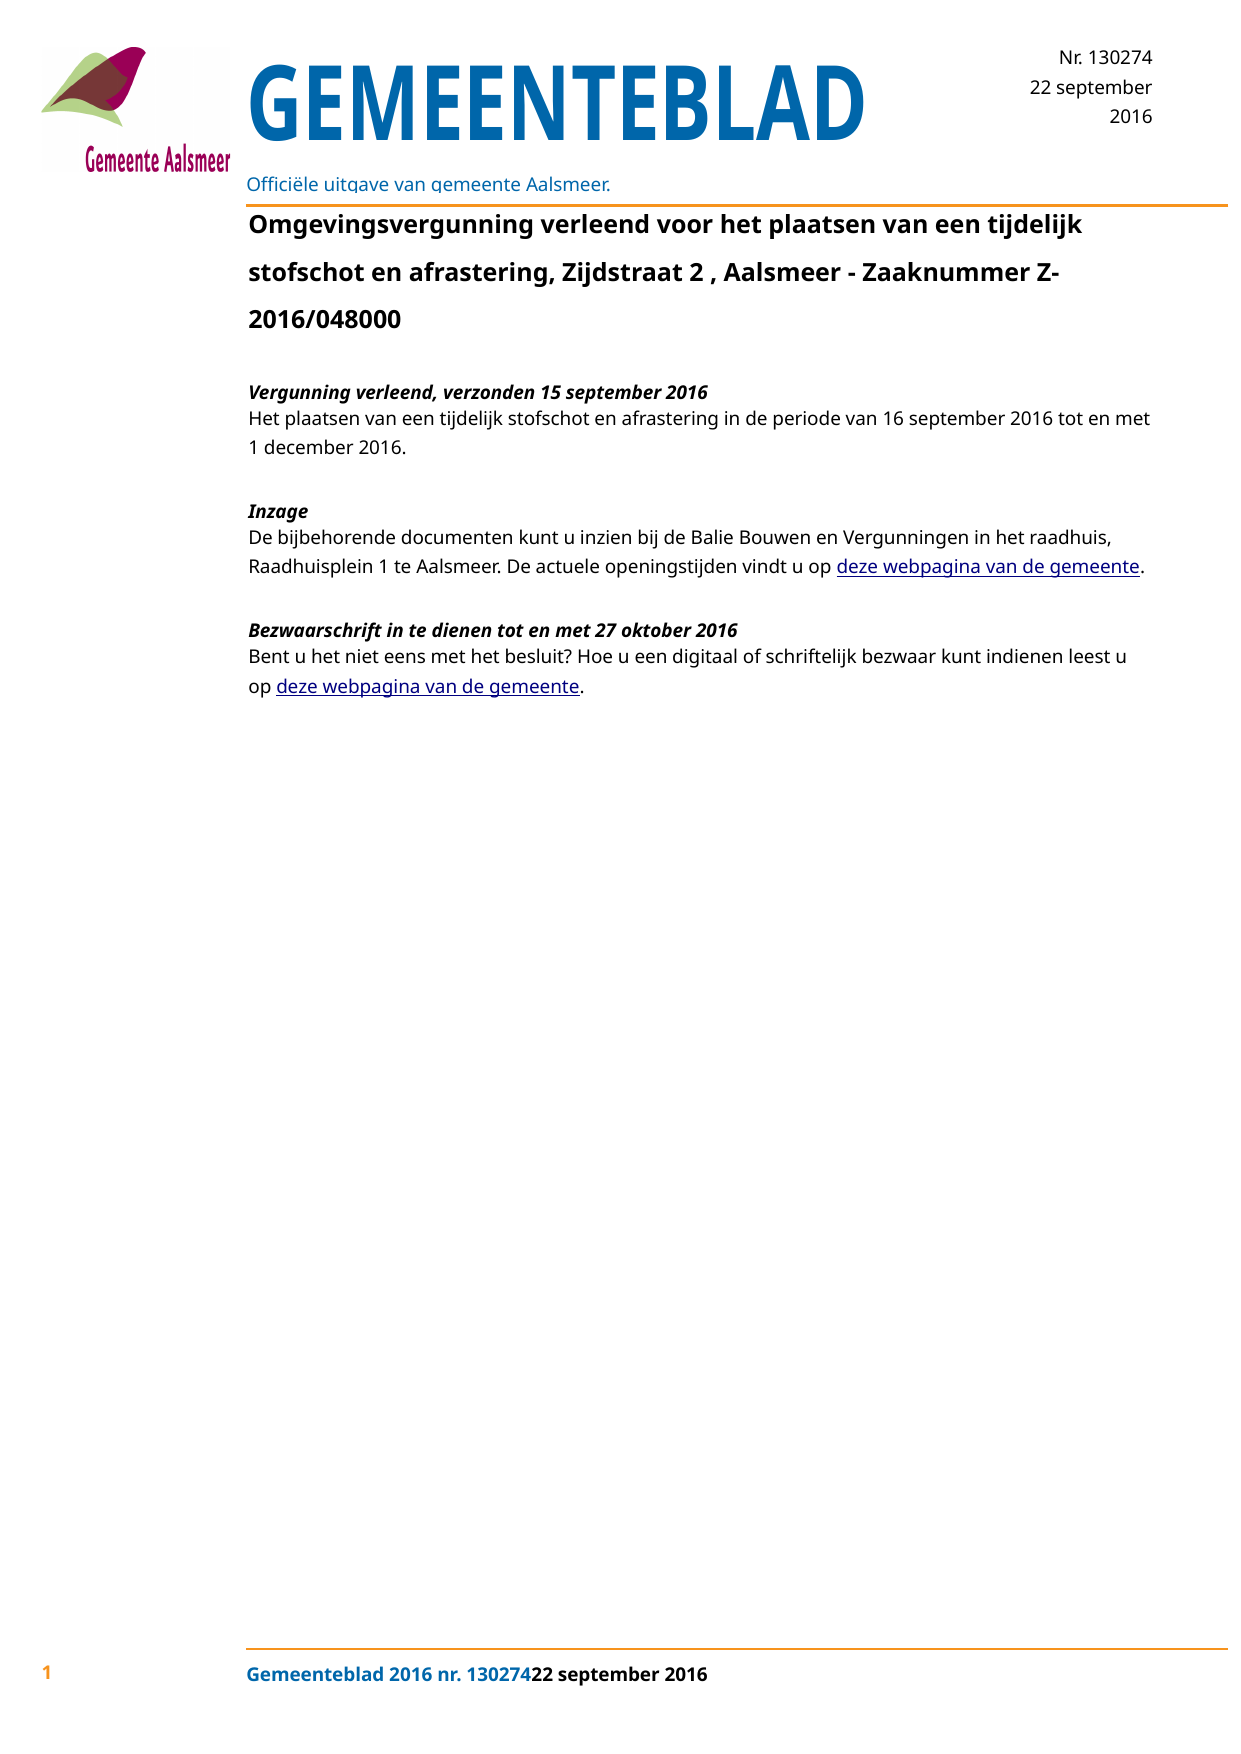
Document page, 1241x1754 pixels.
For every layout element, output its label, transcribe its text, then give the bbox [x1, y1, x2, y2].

text Omgevingsvergunning verleend voor het plaatsen van een tijdelijk stofschot en afrastering, Zijdstraat 2 , Aalsmeer - Zaaknummer Z-2016/048000 [248, 207, 1152, 336]
text Bent u het niet eens met het besluit? Hoe u een digitaal of schriftelijk bezwaar kunt indienen leest u op deze webpagina van de gemeente. [248, 643, 1152, 699]
picture [41, 47, 231, 172]
text Inzage [248, 498, 1152, 524]
text Bezwaarschrift in te dienen tot en met 27 oktober 2016 [248, 618, 1152, 643]
text De bijbehorende documenten kunt u inzien bij de Balie Bouwen en Vergunningen in het raadhuis, Raadhuisplein 1 te Aalsmeer. De actuele openingstijden vindt u op deze webpagina van de gemeente. [248, 524, 1152, 579]
text Vergunning verleend, verzonden 15 september 2016 [248, 379, 1152, 405]
text Het plaatsen van een tijdelijk stofschot en afrastering in de periode van 16 september 2016 tot en met 1 december 2016. [248, 405, 1152, 460]
